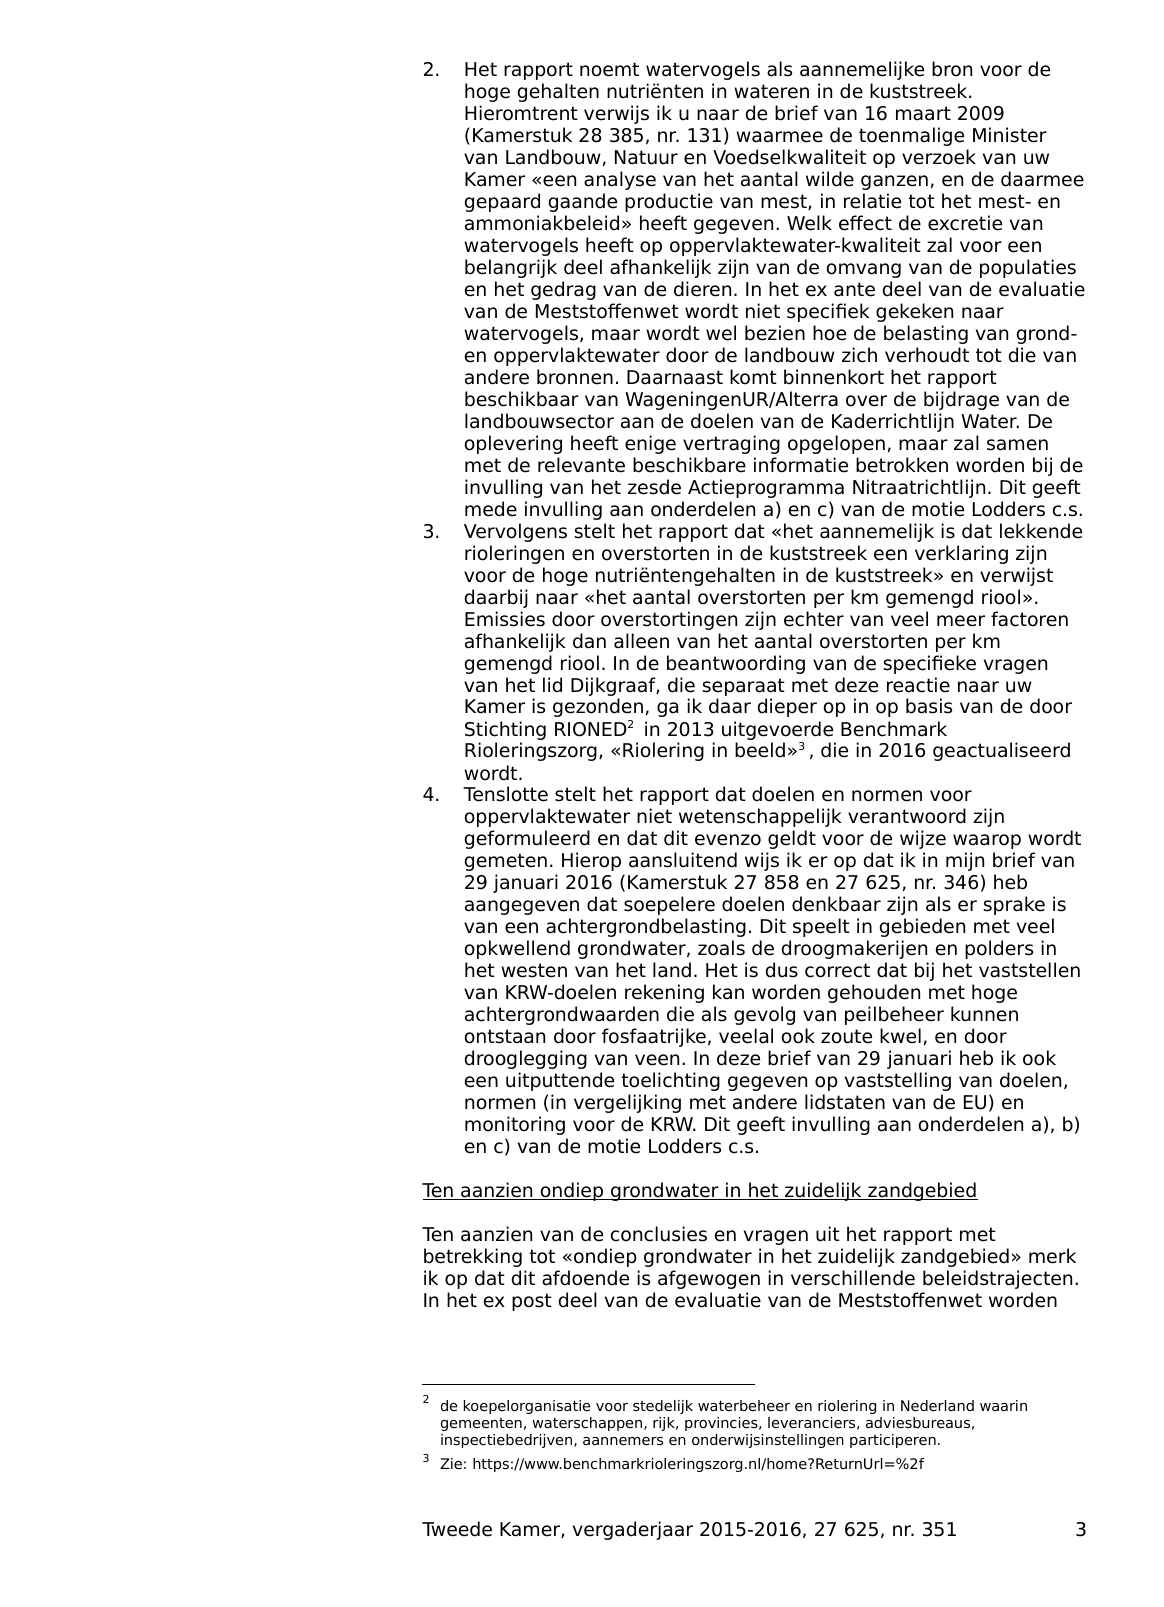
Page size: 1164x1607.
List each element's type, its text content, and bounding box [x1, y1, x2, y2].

subtitle Ten aanzien ondiep grondwater in het zuidelijk zandgebied [422, 1180, 1087, 1202]
text 3. Vervolgens stelt het rapport dat «het aannemelijk is dat lekkende rioleringen en overstorten in de kuststreek een verklaring zijn voor de hoge nutriëntengehalten in de kuststreek» en verwijst daarbij naar «het aantal overstorten per km gemengd riool». Emissies door overstortingen zijn echter van veel meer factoren afhankelijk dan alleen van het aantal overstorten per km gemengd riool. In de beantwoording van de specifieke vragen van het lid Dijkgraaf, die separaat met deze reactie naar uw Kamer is gezonden, ga ik daar dieper op in op basis van de door Stichting RIONED in 2013 uitgevoerde Benchmark Rioleringszorg, «Riolering in beeld», die in 2016 geactualiseerd wordt. [422, 521, 1087, 784]
text de koepelorganisatie voor stedelijk waterbeheer en riolering in Nederland waarin gemeenten, waterschappen, rijk, provincies, leveranciers, adviesbureaus, inspectiebedrijven, aannemers en onderwijsinstellingen participeren. [422, 1393, 1087, 1449]
text Ten aanzien van de conclusies en vragen uit het rapport met betrekking tot «ondiep grondwater in het zuidelijk zandgebied» merk ik op dat dit afdoende is afgewogen in verschillende beleidstrajecten. In het ex post deel van de evaluatie van de Meststoffenwet worden [422, 1224, 1087, 1312]
text Zie: https://www.benchmarkrioleringszorg.nl/home?ReturnUrl=%2f [422, 1452, 1087, 1474]
text 2. Het rapport noemt watervogels als aannemelijke bron voor de hoge gehalten nutriënten in wateren in de kuststreek. Hieromtrent verwijs ik u naar de brief van 16 maart 2009 (Kamerstuk 28 385, nr. 131) waarmee de toenmalige Minister van Landbouw, Natuur en Voedselkwaliteit op verzoek van uw Kamer «een analyse van het aantal wilde ganzen, en de daarmee gepaard gaande productie van mest, in relatie tot het mest- en ammoniakbeleid» heeft gegeven. Welk effect de excretie van watervogels heeft op oppervlaktewater-kwaliteit zal voor een belangrijk deel afhankelijk zijn van de omvang van de populaties en het gedrag van de dieren. In het ex ante deel van de evaluatie van de Meststoffenwet wordt niet specifiek gekeken naar watervogels, maar wordt wel bezien hoe de belasting van grond- en oppervlaktewater door de landbouw zich verhoudt tot die van andere bronnen. Daarnaast komt binnenkort het rapport beschikbaar van WageningenUR/Alterra over de bijdrage van de landbouwsector aan de doelen van de Kaderrichtlijn Water. De oplevering heeft enige vertraging opgelopen, maar zal samen met de relevante beschikbare informatie betrokken worden bij de invulling van het zesde Actieprogramma Nitraatrichtlijn. Dit geeft mede invulling aan onderdelen a) en c) van de motie Lodders c.s. [422, 59, 1087, 521]
text 4. Tenslotte stelt het rapport dat doelen en normen voor oppervlaktewater niet wetenschappelijk verantwoord zijn geformuleerd en dat dit evenzo geldt voor de wijze waarop wordt gemeten. Hierop aansluitend wijs ik er op dat ik in mijn brief van 29 januari 2016 (Kamerstuk 27 858 en 27 625, nr. 346) heb aangegeven dat soepelere doelen denkbaar zijn als er sprake is van een achtergrondbelasting. Dit speelt in gebieden met veel opkwellend grondwater, zoals de droogmakerijen en polders in het westen van het land. Het is dus correct dat bij het vaststellen van KRW-doelen rekening kan worden gehouden met hoge achtergrondwaarden die als gevolg van peilbeheer kunnen ontstaan door fosfaatrijke, veelal ook zoute kwel, en door drooglegging van veen. In deze brief van 29 januari heb ik ook een uitputtende toelichting gegeven op vaststelling van doelen, normen (in vergelijking met andere lidstaten van de EU) en monitoring voor de KRW. Dit geeft invulling aan onderdelen a), b) en c) van de motie Lodders c.s. [422, 784, 1087, 1158]
